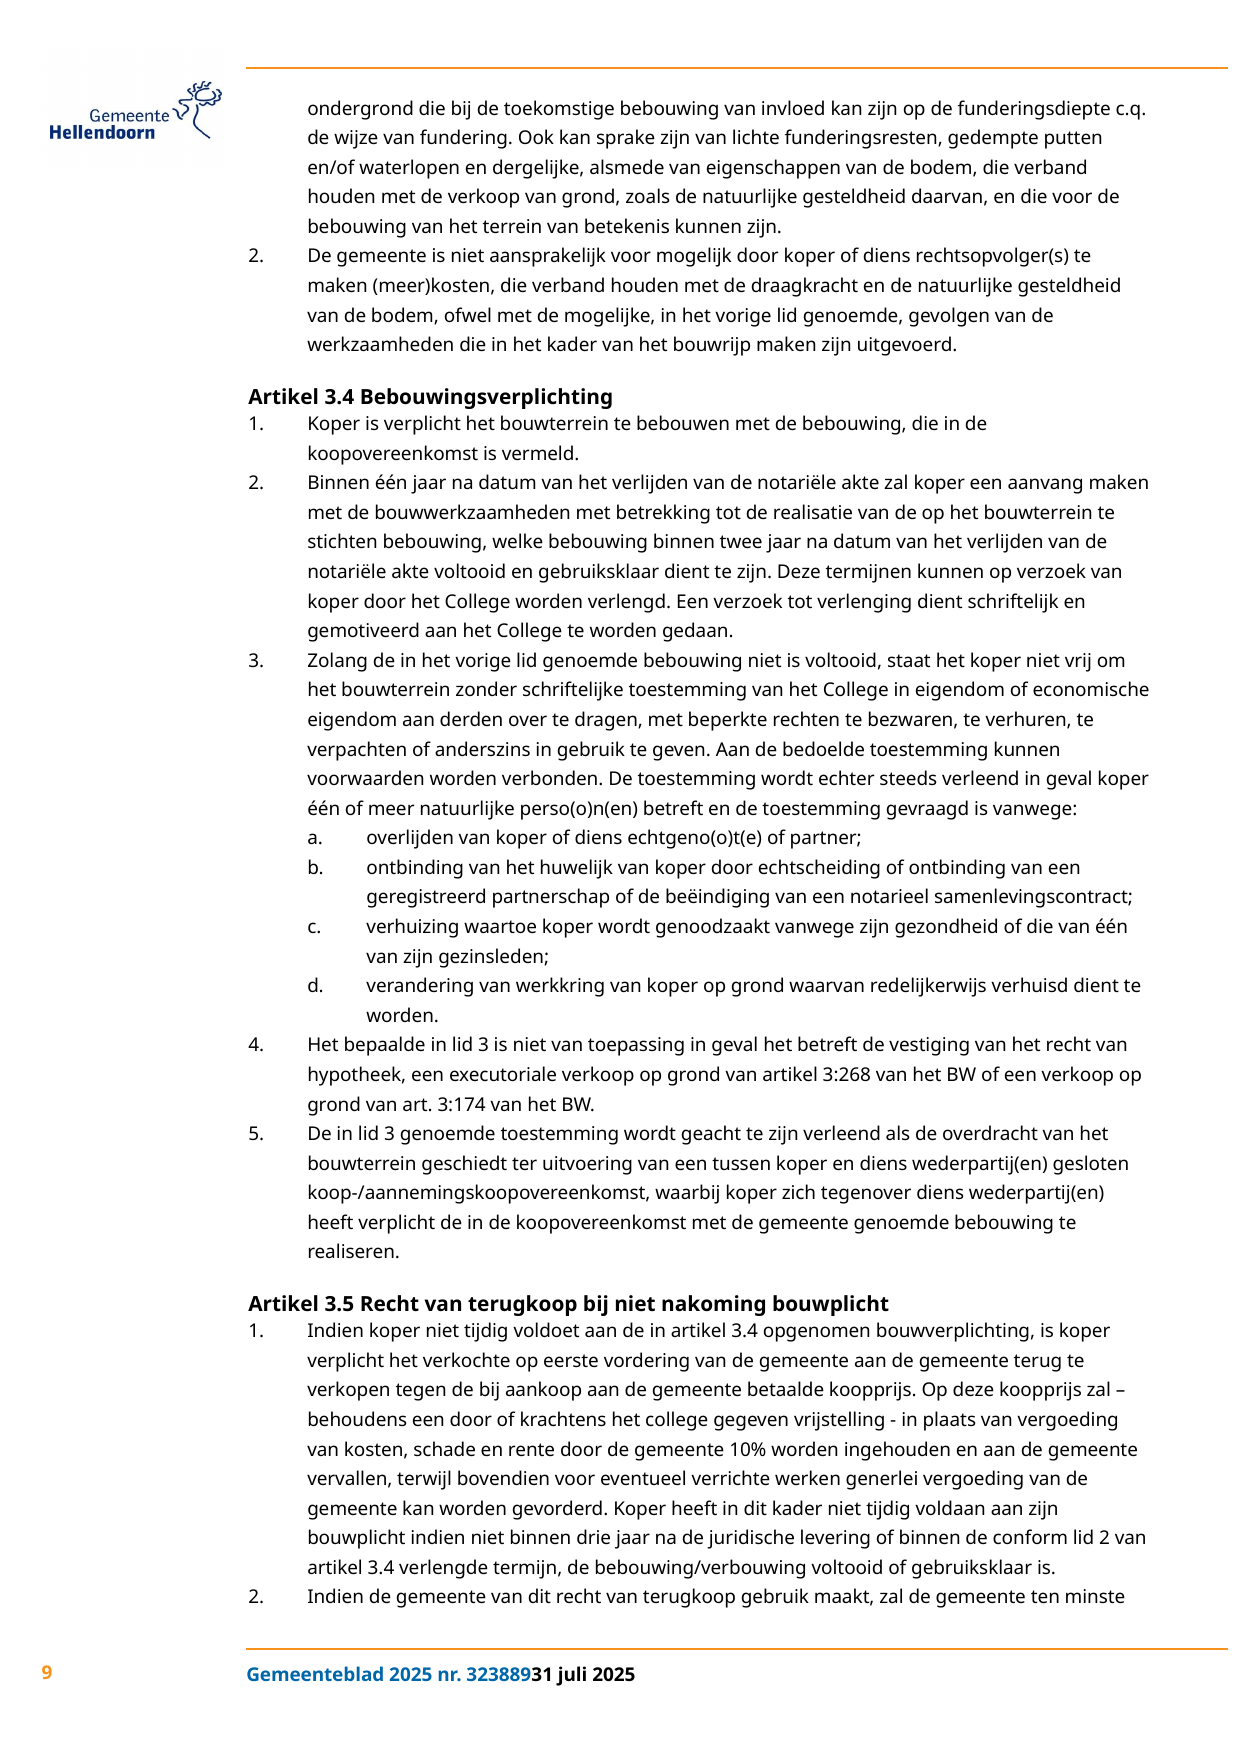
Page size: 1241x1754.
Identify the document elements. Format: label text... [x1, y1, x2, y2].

text Artikel 3.4 Bebouwingsverplichting [248, 382, 1152, 410]
list De gemeente is niet aansprakelijk voor mogelijk door koper of diens rechtsopvolger(s) te maken (meer)kosten, die verband houden met de draagkracht en de natuurlijke gesteldheid van de bodem, ofwel met de mogelijke, in het vorige lid genoemde, gevolgen van de werkzaamheden die in het kader van het bouwrijp maken zijn uitgevoerd. [248, 243, 1152, 357]
list ondergrond die bij de toekomstige bebouwing van invloed kan zijn op de funderingsdiepte c.q. de wijze van fundering. Ook kan sprake zijn van lichte funderingsresten, gedempte putten en/of waterlopen en dergelijke, alsmede van eigenschappen van de bodem, die verband houden met de verkoop van grond, zoals de natuurlijke gesteldheid daarvan, en die voor de bebouwing van het terrein van betekenis kunnen zijn. [248, 95, 1152, 239]
list Het bepaalde in lid 3 is niet van toepassing in geval het betreft de vestiging van het recht van hypotheek, een executoriale verkoop op grond van artikel 3:268 van het BW of een verkoop op grond van art. 3:174 van het BW. [248, 1032, 1152, 1116]
list Indien koper niet tijdig voldoet aan de in artikel 3.4 opgenomen bouwverplichting, is koper verplicht het verkochte op eerste vordering van de gemeente aan de gemeente terug te verkopen tegen de bij aankoop aan de gemeente betaalde koopprijs. Op deze koopprijs zal – behoudens een door of krachtens het college gegeven vrijstelling - in plaats van vergoeding van kosten, schade en rente door de gemeente 10% worden ingehouden en aan de gemeente vervallen, terwijl bovendien voor eventueel verrichte werken generlei vergoeding van de gemeente kan worden gevorderd. Koper heeft in dit kader niet tijdig voldaan aan zijn bouwplicht indien niet binnen drie jaar na de juridische levering of binnen de conform lid 2 van artikel 3.4 verlengde termijn, de bebouwing/verbouwing voltooid of gebruiksklaar is. [248, 1317, 1152, 1580]
list Koper is verplicht het bouwterrein te bebouwen met de bebouwing, die in de koopovereenkomst is vermeld. [248, 410, 1152, 466]
list Zolang de in het vorige lid genoemde bebouwing niet is voltooid, staat het koper niet vrij om het bouwterrein zonder schriftelijke toestemming van het College in eigendom of economische eigendom aan derden over te dragen, met beperkte rechten te bezwaren, te verhuren, te verpachten of anderszins in gebruik te geven. Aan de bedoelde toestemming kunnen voorwaarden worden verbonden. De toestemming wordt echter steeds verleend in geval koper één of meer natuurlijke perso(o)n(en) betreft en de toestemming gevraagd is vanwege: [248, 647, 1152, 821]
list ontbinding van het huwelijk van koper door echtscheiding of ontbinding van een geregistreerd partnerschap of de beëindiging van een notarieel samenlevingscontract; [307, 854, 1152, 909]
list verandering van werkkring van koper op grond waarvan redelijkerwijs verhuisd dient te worden. [307, 972, 1152, 1028]
picture [41, 47, 231, 172]
list De in lid 3 genoemde toestemming wordt geacht te zijn verleend als de overdracht van het bouwterrein geschiedt ter uitvoering van een tussen koper en diens wederpartij(en) gesloten koop-/aannemingskoopovereenkomst, waarbij koper zich tegenover diens wederpartij(en) heeft verplicht de in de koopovereenkomst met de gemeente genoemde bebouwing te realiseren. [248, 1120, 1152, 1264]
list verhuizing waartoe koper wordt genoodzaakt vanwege zijn gezondheid of die van één van zijn gezinsleden; [307, 913, 1152, 968]
list Indien de gemeente van dit recht van terugkoop gebruik maakt, zal de gemeente ten minste [248, 1584, 1152, 1609]
list overlijden van koper of diens echtgeno(o)t(e) of partner; [307, 824, 1152, 850]
list Binnen één jaar na datum van het verlijden van de notariële akte zal koper een aanvang maken met de bouwwerkzaamheden met betrekking tot de realisatie van de op het bouwterrein te stichten bebouwing, welke bebouwing binnen twee jaar na datum van het verlijden van de notariële akte voltooid en gebruiksklaar dient te zijn. Deze termijnen kunnen op verzoek van koper door het College worden verlengd. Een verzoek tot verlenging dient schriftelijk en gemotiveerd aan het College te worden gedaan. [248, 469, 1152, 643]
text Artikel 3.5 Recht van terugkoop bij niet nakoming bouwplicht [248, 1289, 1152, 1317]
